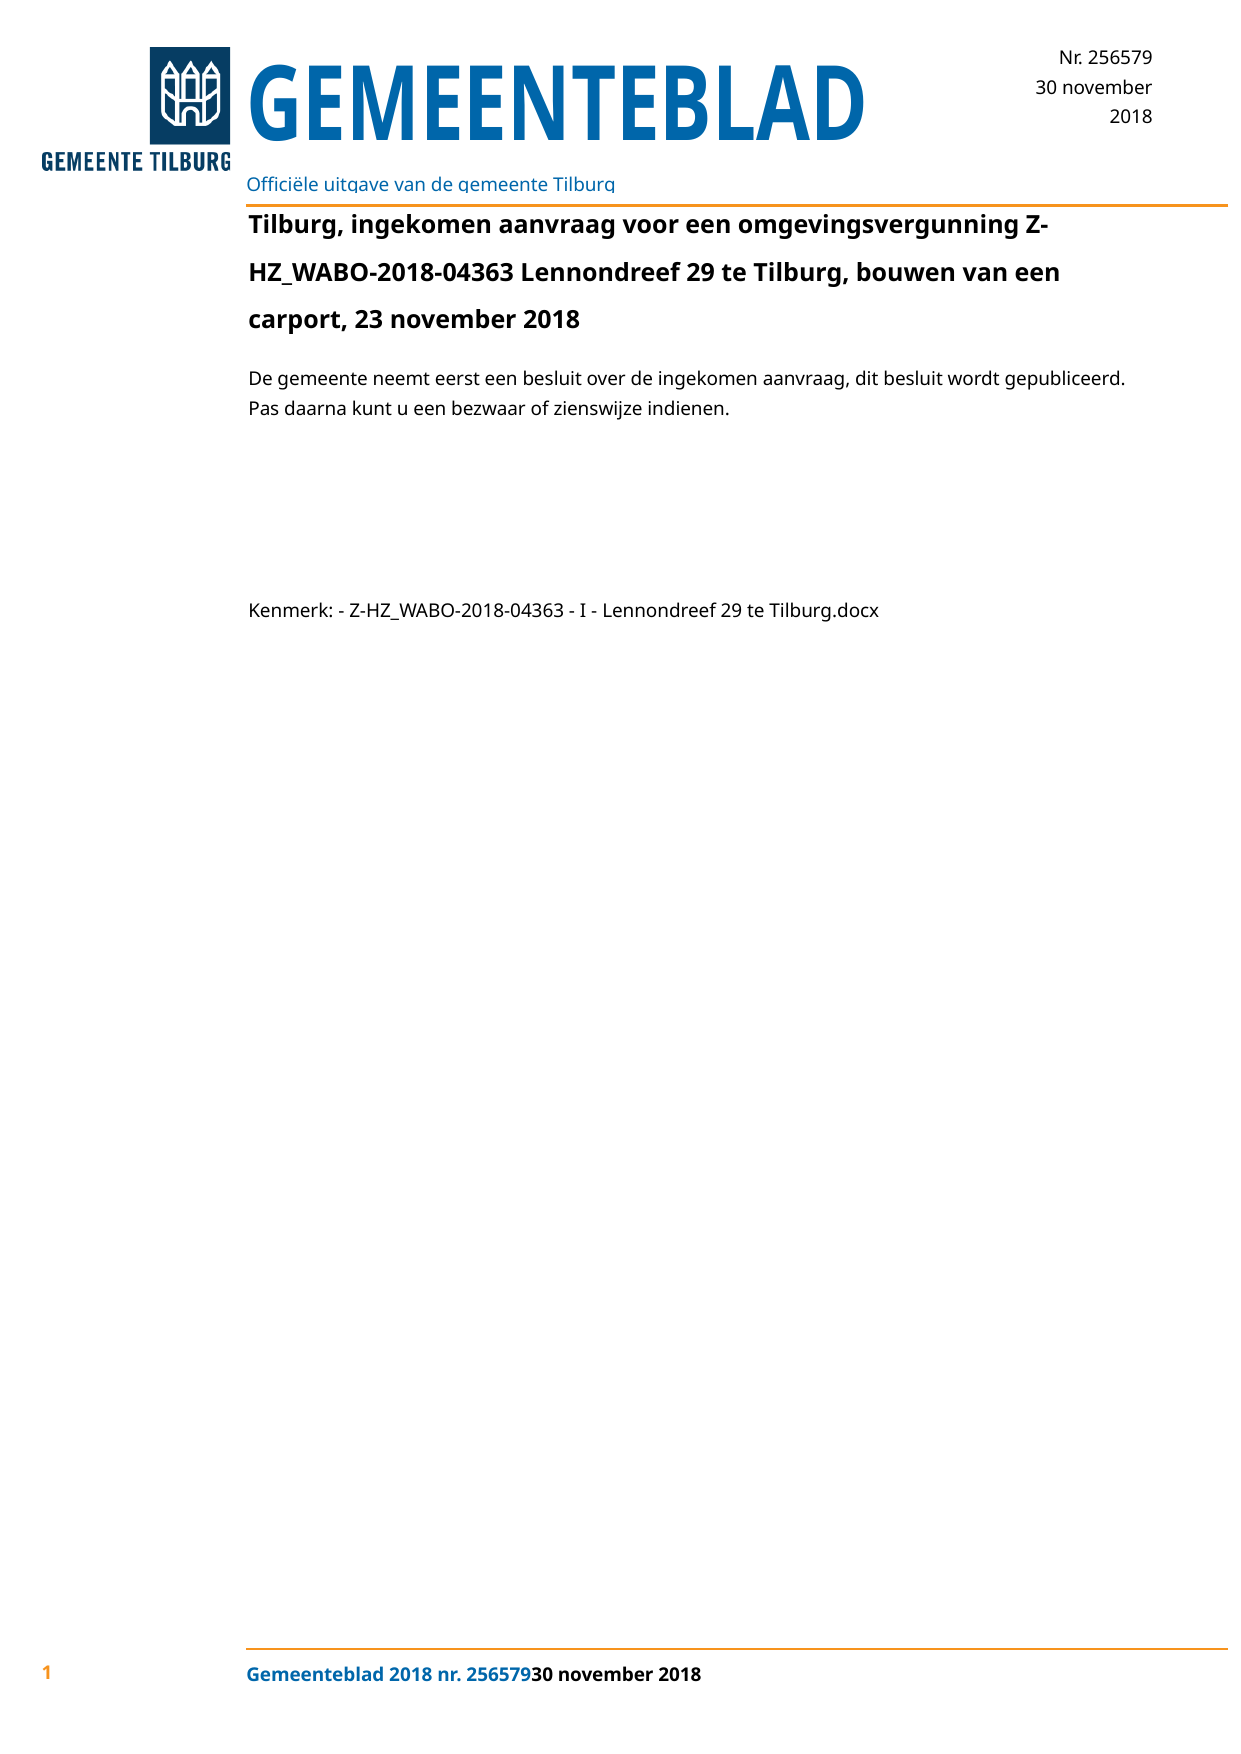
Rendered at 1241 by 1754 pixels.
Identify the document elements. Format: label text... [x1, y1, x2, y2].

text Tilburg, ingekomen aanvraag voor een omgevingsvergunning Z-HZ_WABO-2018-04363 Lennondreef 29 te Tilburg, bouwen van een carport, 23 november 2018 [248, 207, 1152, 336]
text Kenmerk: - Z-HZ_WABO-2018-04363 - I - Lennondreef 29 te Tilburg.docx [248, 597, 1152, 622]
text De gemeente neemt eerst een besluit over de ingekomen aanvraag, dit besluit wordt gepubliceerd. Pas daarna kunt u een bezwaar of zienswijze indienen. [248, 366, 1152, 421]
picture [41, 47, 231, 172]
